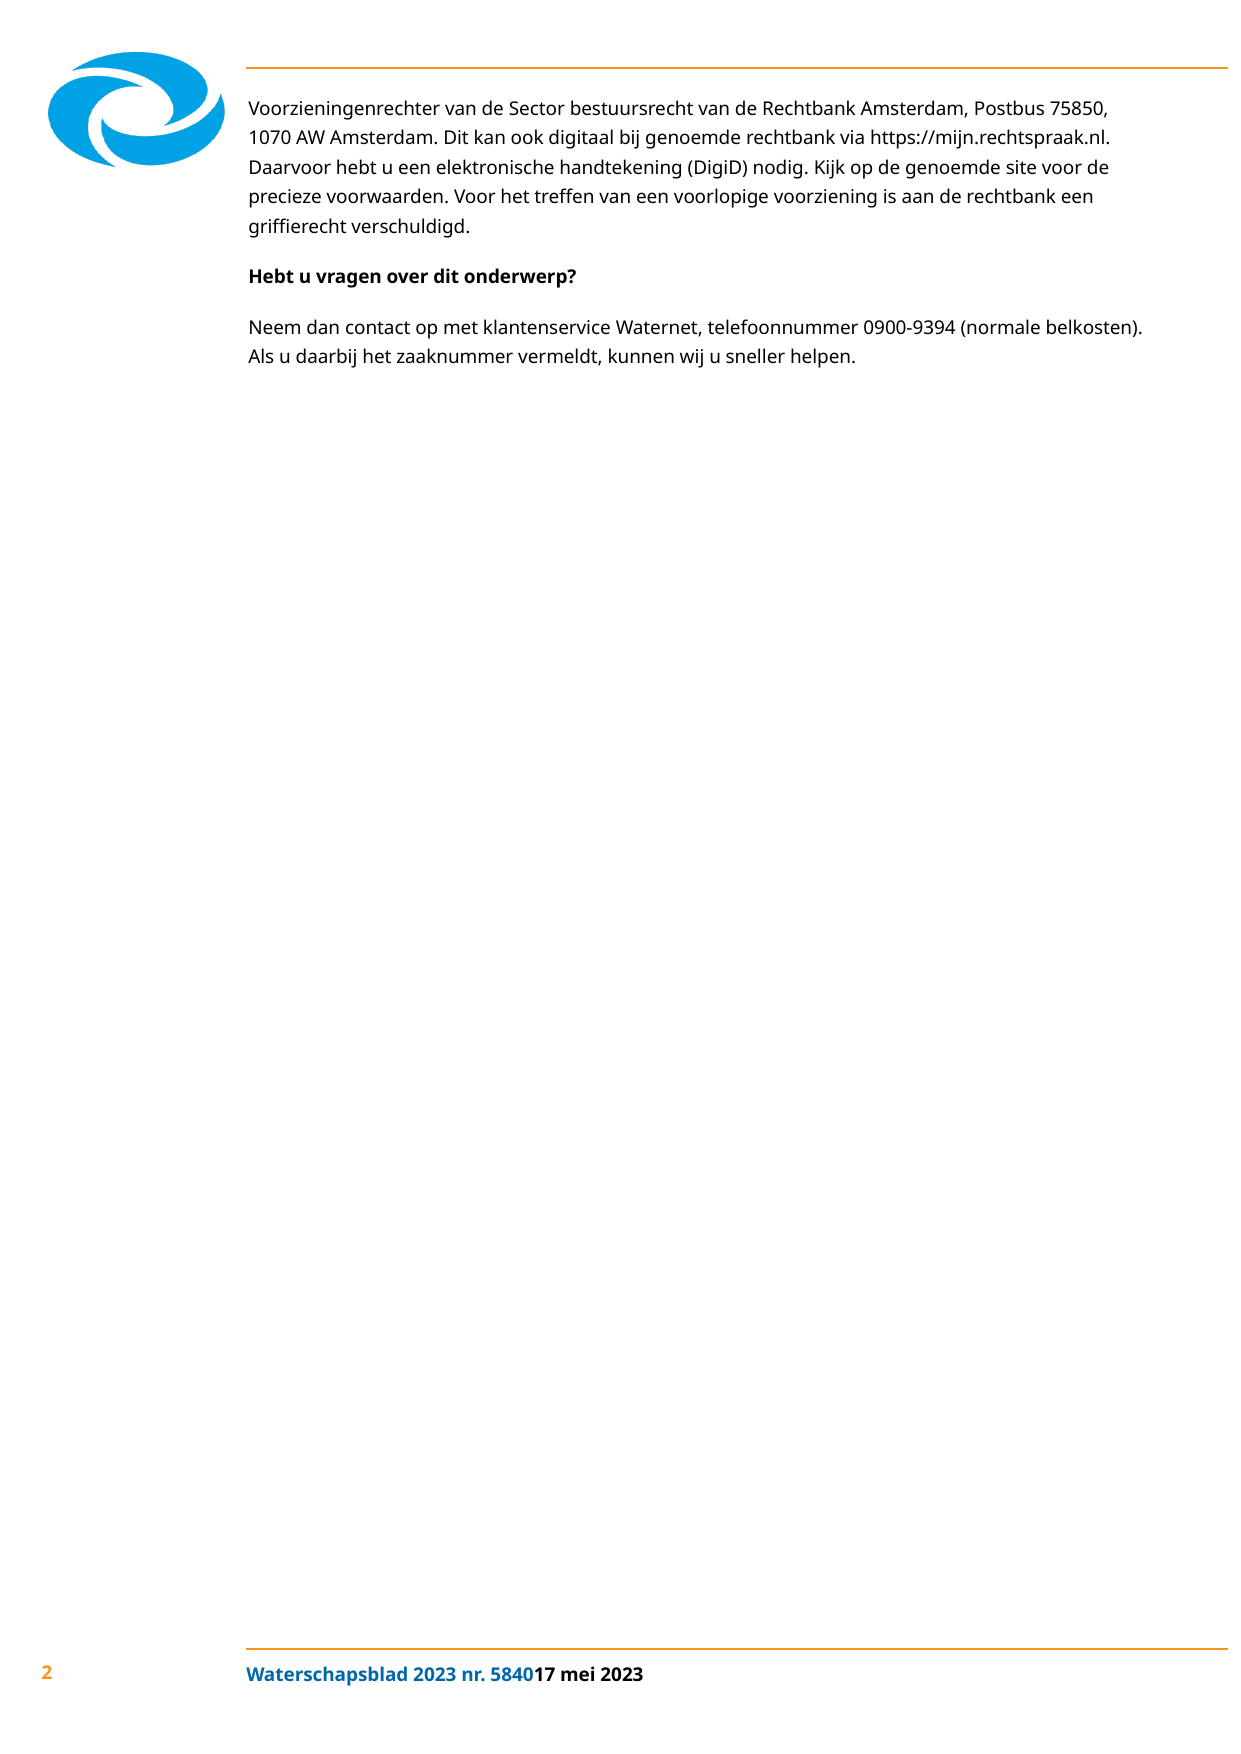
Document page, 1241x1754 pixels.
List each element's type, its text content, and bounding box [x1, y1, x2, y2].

picture [41, 47, 231, 172]
text Hebt u vragen over dit onderwerp? [248, 263, 1152, 289]
text Voorzieningenrechter van de Sector bestuursrecht van de Rechtbank Amsterdam, Postbus 75850, 1070 AW Amsterdam. Dit kan ook digitaal bij genoemde rechtbank via https://mijn.rechtspraak.nl. Daarvoor hebt u een elektronische handtekening (DigiD) nodig. Kijk op de genoemde site voor de precieze voorwaarden. Voor het treffen van een voorlopige voorziening is aan de rechtbank een griffierecht verschuldigd. [248, 95, 1152, 239]
text Neem dan contact op met klantenservice Waternet, telefoonnummer 0900-9394 (normale belkosten). Als u daarbij het zaaknummer vermeldt, kunnen wij u sneller helpen. [248, 314, 1152, 369]
